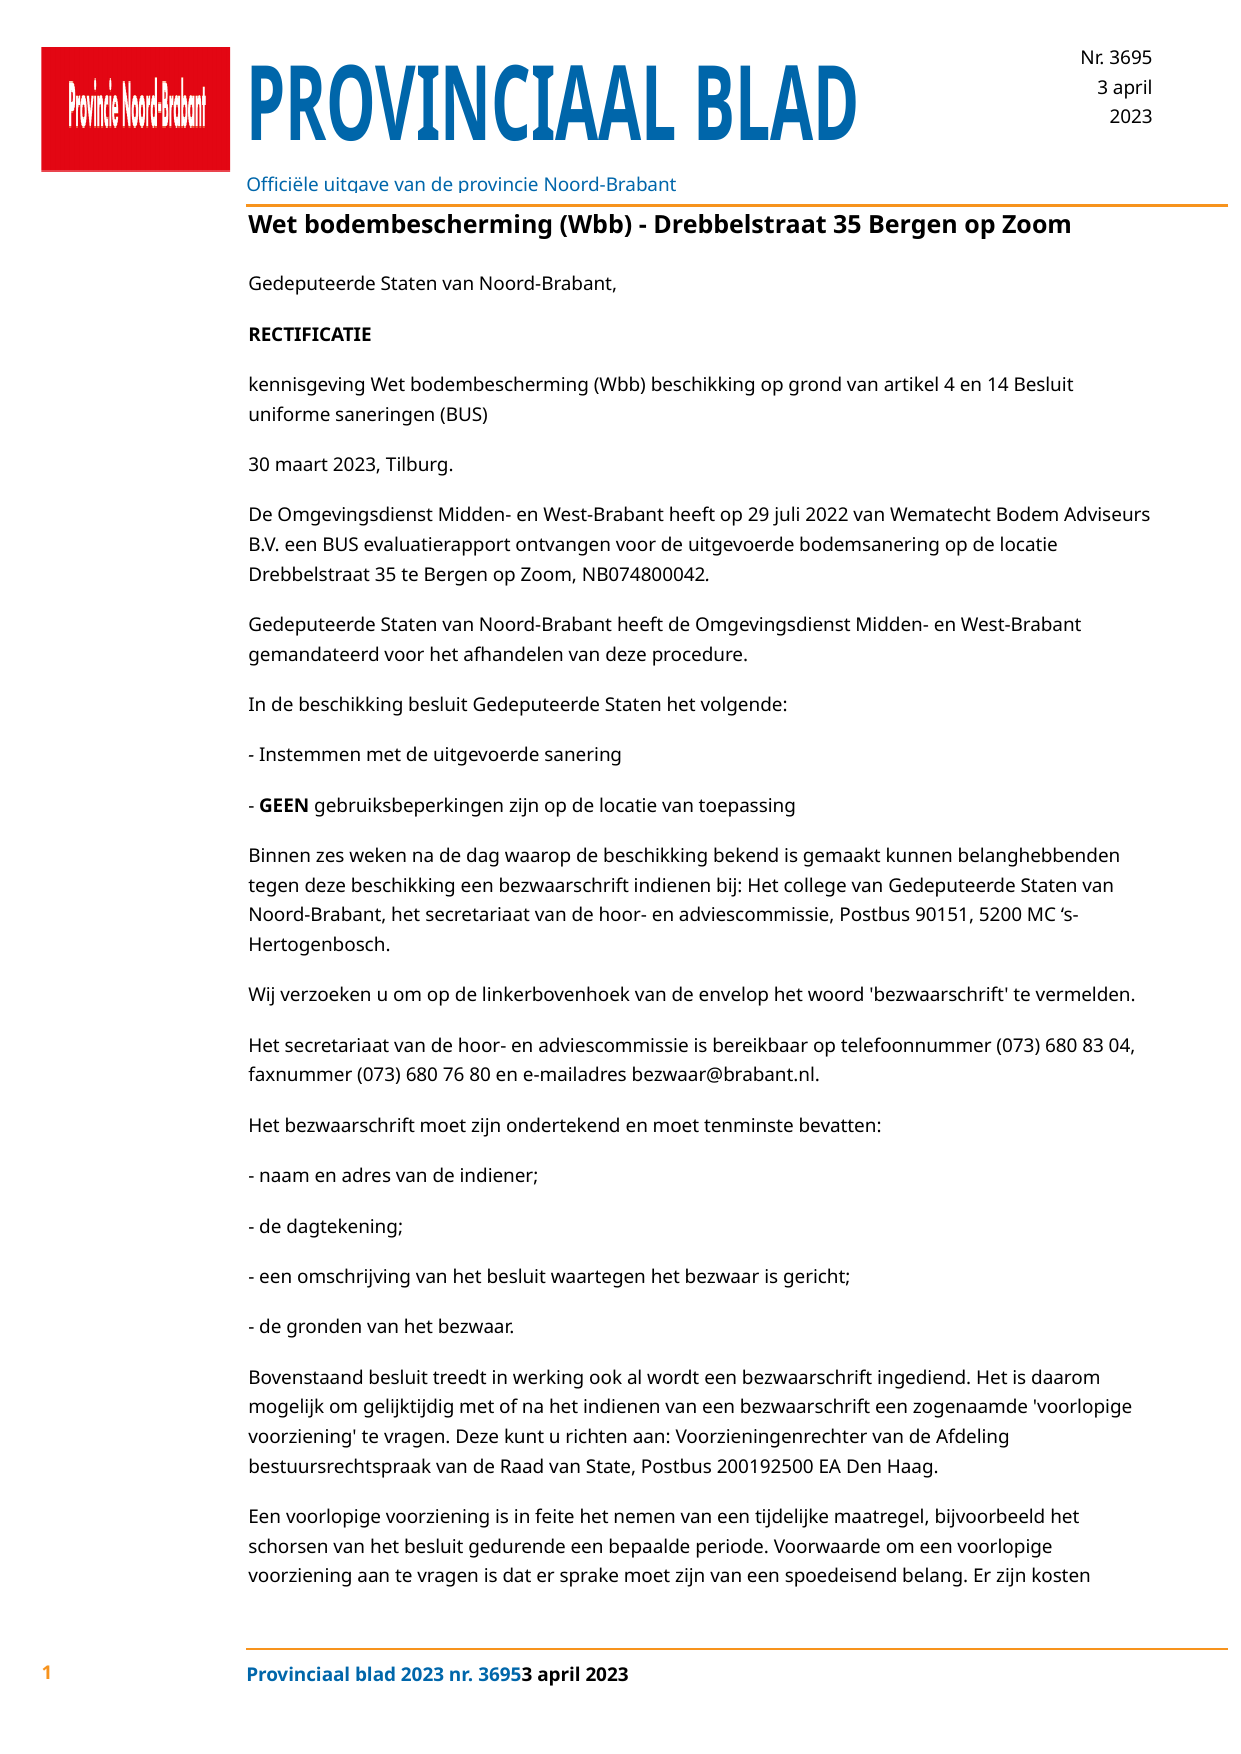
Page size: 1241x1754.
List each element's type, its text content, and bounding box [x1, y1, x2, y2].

text Een voorlopige voorziening is in feite het nemen van een tijdelijke maatregel, bijvoorbeeld het schorsen van het besluit gedurende een bepaalde periode. Voorwaarde om een voorlopige voorziening aan te vragen is dat er sprake moet zijn van een spoedeisend belang. Er zijn kosten [248, 1503, 1152, 1588]
picture [41, 47, 231, 172]
text Gedeputeerde Staten van Noord-Brabant heeft de Omgevingsdienst Midden- en West-Brabant gemandateerd voor het afhandelen van deze procedure. [248, 611, 1152, 666]
text De Omgevingsdienst Midden- en West-Brabant heeft op 29 juli 2022 van Wematecht Bodem Adviseurs B.V. een BUS evaluatierapport ontvangen voor de uitgevoerde bodemsanering op de locatie Drebbelstraat 35 te Bergen op Zoom, NB074800042. [248, 502, 1152, 586]
text Wij verzoeken u om op de linkerbovenhoek van de envelop het woord 'bezwaarschrift' te vermelden. [248, 982, 1152, 1007]
text Gedeputeerde Staten van Noord-Brabant, [248, 270, 1152, 296]
text - een omschrijving van het besluit waartegen het bezwaar is gericht; [248, 1263, 1152, 1289]
text RECTIFICATIE [248, 321, 1152, 346]
text - GEEN gebruiksbeperkingen zijn op de locatie van toepassing [248, 792, 1152, 818]
text Wet bodembescherming (Wbb) - Drebbelstraat 35 Bergen op Zoom [248, 207, 1152, 241]
text Binnen zes weken na de dag waarop de beschikking bekend is gemaakt kunnen belanghebbenden tegen deze beschikking een bezwaarschrift indienen bij: Het college van Gedeputeerde Staten van Noord-Brabant, het secretariaat van de hoor- en adviescommissie, Postbus 90151, 5200 MC ‘s-Hertogenbosch. [248, 842, 1152, 957]
text - naam en adres van de indiener; [248, 1162, 1152, 1188]
text - de dagtekening; [248, 1213, 1152, 1238]
text In de beschikking besluit Gedeputeerde Staten het volgende: [248, 691, 1152, 717]
text kennisgeving Wet bodembescherming (Wbb) beschikking op grond van artikel 4 en 14 Besluit uniforme saneringen (BUS) [248, 371, 1152, 426]
text - de gronden van het bezwaar. [248, 1314, 1152, 1339]
text Het secretariaat van de hoor- en adviescommissie is bereikbaar op telefoonnummer (073) 680 83 04, faxnummer (073) 680 76 80 en e-mailadres bezwaar@brabant.nl. [248, 1032, 1152, 1087]
text 30 maart 2023, Tilburg. [248, 451, 1152, 477]
text Het bezwaarschrift moet zijn ondertekend en moet tenminste bevatten: [248, 1112, 1152, 1138]
text Bovenstaand besluit treedt in werking ook al wordt een bezwaarschrift ingediend. Het is daarom mogelijk om gelijktijdig met of na het indienen van een bezwaarschrift een zogenaamde 'voorlopige voorziening' te vragen. Deze kunt u richten aan: Voorzieningenrechter van de Afdeling bestuursrechtspraak van de Raad van State, Postbus 200192500 EA Den Haag. [248, 1364, 1152, 1478]
text - Instemmen met de uitgevoerde sanering [248, 742, 1152, 767]
